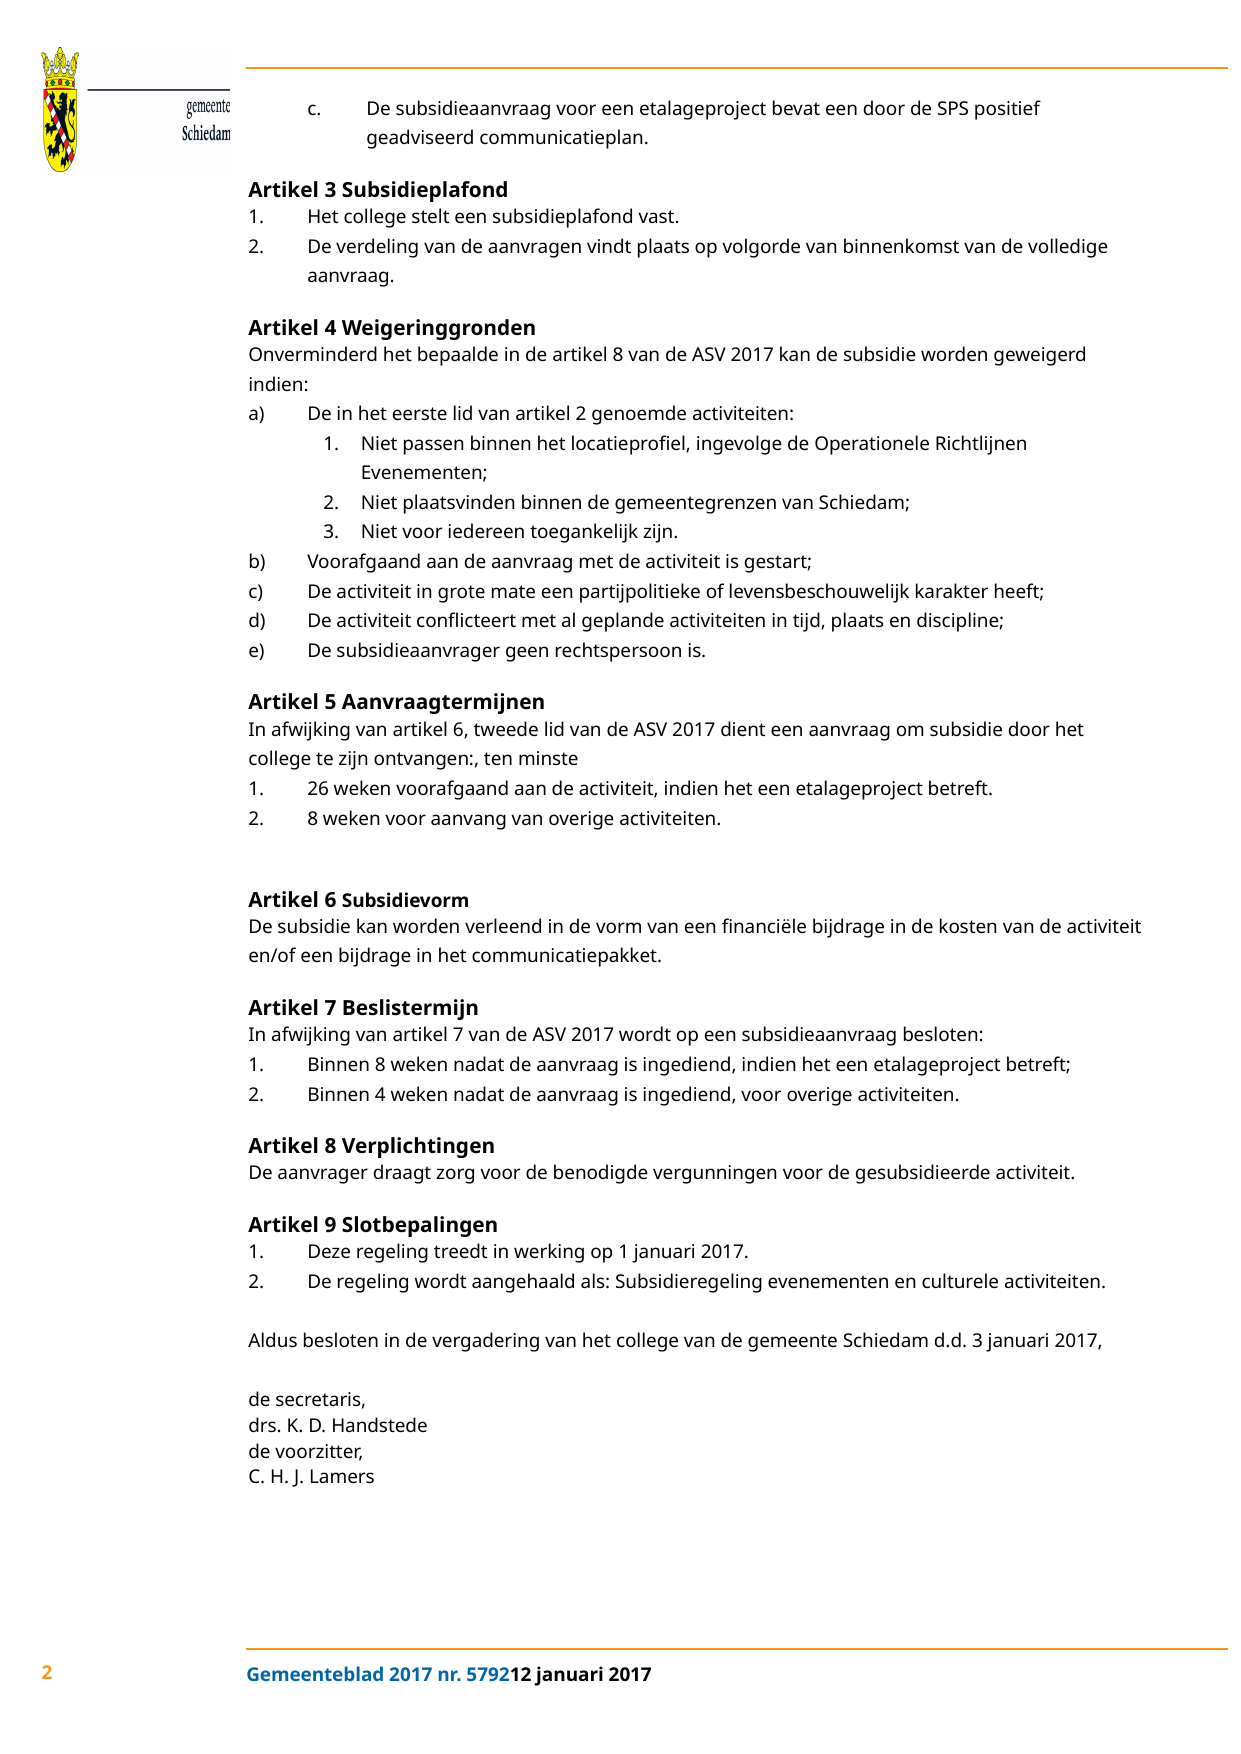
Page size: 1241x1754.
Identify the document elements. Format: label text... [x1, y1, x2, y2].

list De activiteit conflicteert met al geplande activiteiten in tijd, plaats en discipline; [248, 607, 1152, 633]
list 26 weken voorafgaand aan de activiteit, indien het een etalageproject betreft. [248, 775, 1152, 801]
list De regeling wordt aangehaald als: Subsidieregeling evenementen en culturele activiteiten. [248, 1268, 1152, 1294]
text C. H. J. Lamers [248, 1463, 1152, 1489]
list Voorafgaand aan de aanvraag met de activiteit is gestart; [248, 548, 1152, 574]
text Artikel 7 Beslistermijn [248, 993, 1152, 1022]
list Niet plaatsvinden binnen de gemeentegrenzen van Schiedam; [323, 489, 1152, 515]
picture [41, 47, 231, 172]
text Aldus besloten in de vergadering van het college van de gemeente Schiedam d.d. 3 januari 2017, [248, 1327, 1152, 1353]
list Binnen 4 weken nadat de aanvraag is ingediend, voor overige activiteiten. [248, 1081, 1152, 1106]
list De in het eerste lid van artikel 2 genoemde activiteiten: [248, 400, 1152, 426]
list Deze regeling treedt in werking op 1 januari 2017. [248, 1238, 1152, 1264]
list Niet voor iedereen toegankelijk zijn. [323, 519, 1152, 544]
text drs. K. D. Handstede [248, 1412, 1152, 1438]
text Artikel 9 Slotbepalingen [248, 1210, 1152, 1238]
list De verdeling van de aanvragen vindt plaats op volgorde van binnenkomst van de volledige aanvraag. [248, 233, 1152, 288]
list Het college stelt een subsidieplafond vast. [248, 203, 1152, 229]
list 8 weken voor aanvang van overige activiteiten. [248, 805, 1152, 830]
text Artikel 3 Subsidieplafond [248, 175, 1152, 203]
text Artikel 4 Weigeringgronden [248, 313, 1152, 341]
text Artikel 8 Verplichtingen [248, 1131, 1152, 1159]
text De aanvrager draagt zorg voor de benodigde vergunningen voor de gesubsidieerde activiteit. [248, 1159, 1152, 1185]
text In afwijking van artikel 6, tweede lid van de ASV 2017 dient een aanvraag om subsidie door het college te zijn ontvangen:, ten minste [248, 716, 1152, 771]
list Binnen 8 weken nadat de aanvraag is ingediend, indien het een etalageproject betreft; [248, 1051, 1152, 1077]
text de secretaris, [248, 1386, 1152, 1412]
text In afwijking van artikel 7 van de ASV 2017 wordt op een subsidieaanvraag besloten: [248, 1022, 1152, 1047]
text De subsidie kan worden verleend in de vorm van een financiële bijdrage in de kosten van de activiteit en/of een bijdrage in het communicatiepakket. [248, 913, 1152, 968]
text Onverminderd het bepaalde in de artikel 8 van de ASV 2017 kan de subsidie worden geweigerd indien: [248, 341, 1152, 397]
list Niet passen binnen het locatieprofiel, ingevolge de Operationele Richtlijnen Evenementen; [323, 430, 1152, 485]
text Artikel 5 Aanvraagtermijnen [248, 687, 1152, 716]
list De subsidieaanvraag voor een etalageproject bevat een door de SPS positief geadviseerd communicatieplan. [307, 95, 1152, 150]
list De activiteit in grote mate een partijpolitieke of levensbeschouwelijk karakter heeft; [248, 578, 1152, 604]
text Artikel 6 Subsidievorm [248, 885, 1152, 913]
text de voorzitter, [248, 1438, 1152, 1463]
list De subsidieaanvrager geen rechtspersoon is. [248, 637, 1152, 663]
